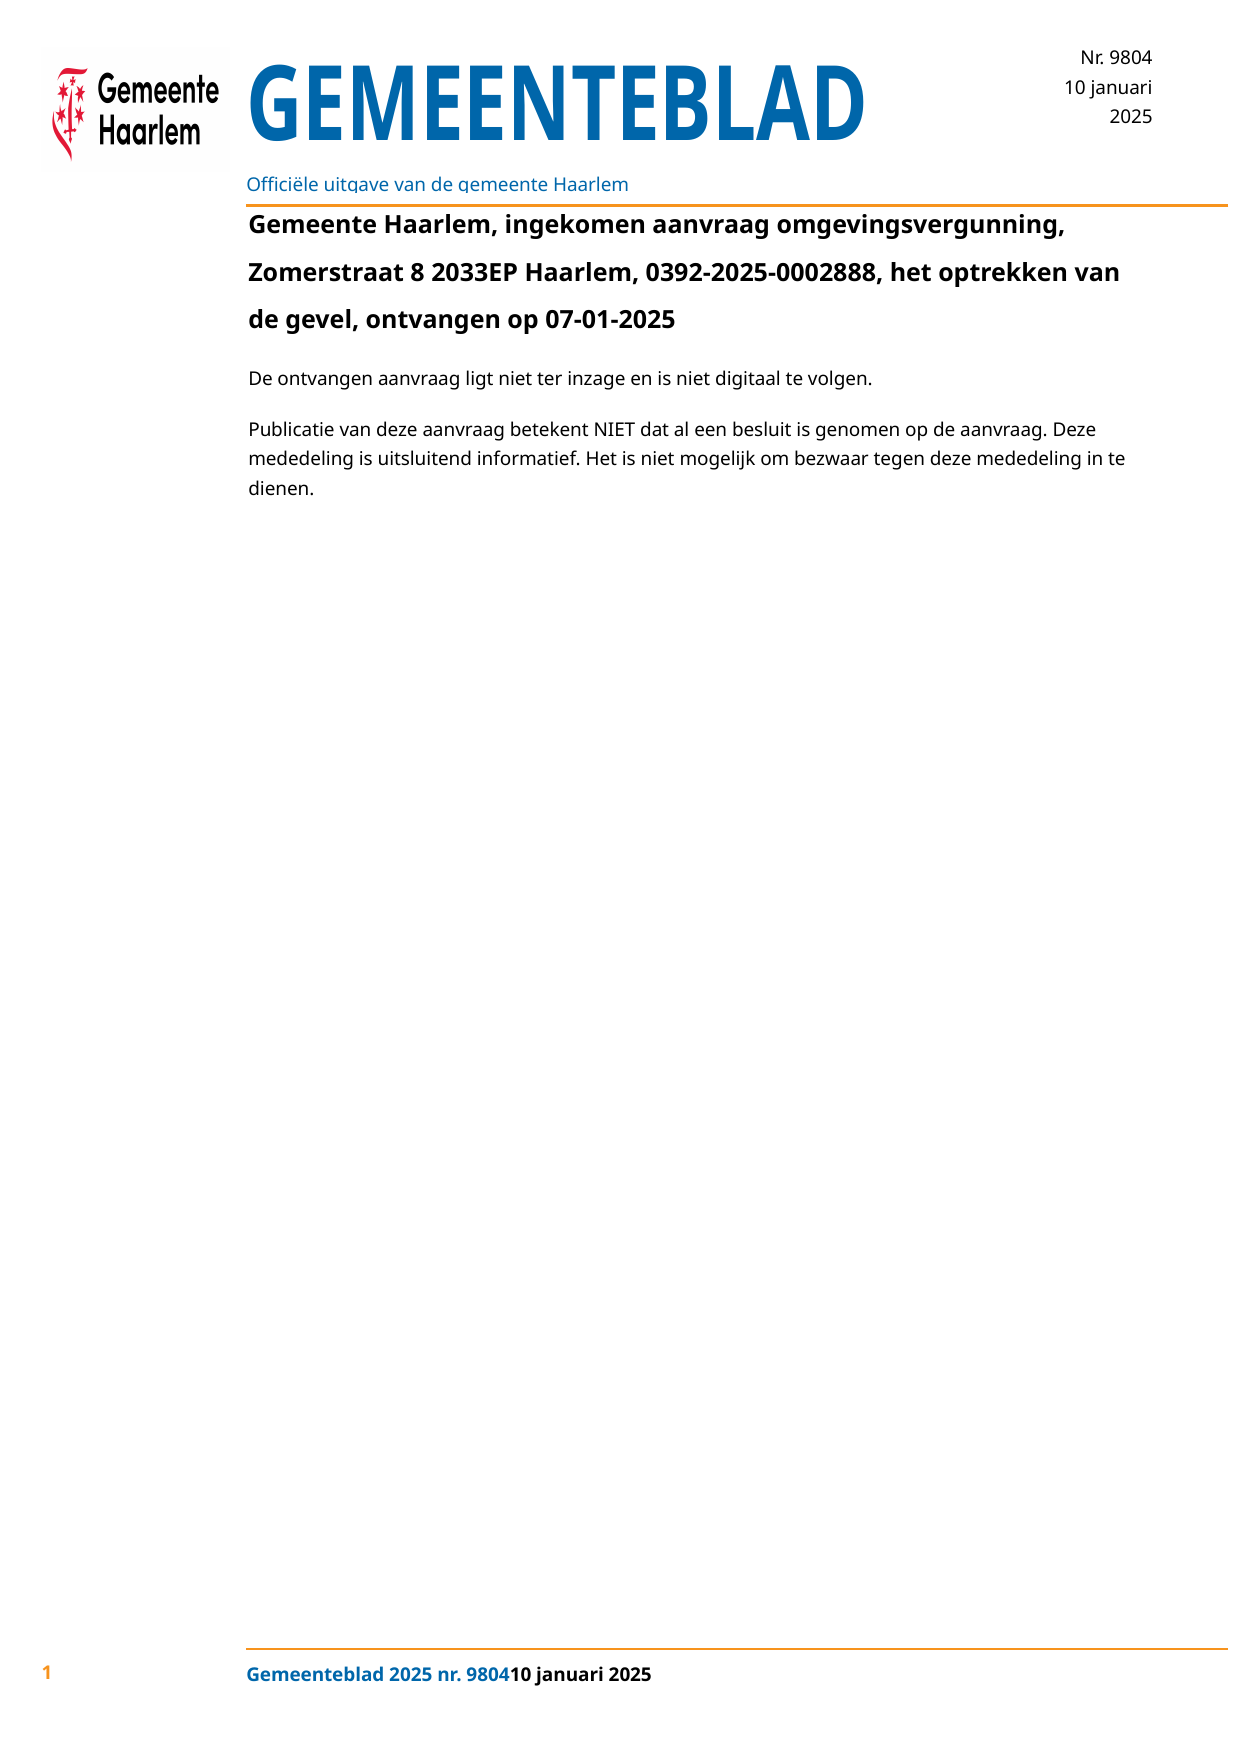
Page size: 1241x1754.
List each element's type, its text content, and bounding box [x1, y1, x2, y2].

picture [41, 47, 231, 172]
text De ontvangen aanvraag ligt niet ter inzage en is niet digitaal te volgen. [248, 366, 1152, 391]
text Publicatie van deze aanvraag betekent NIET dat al een besluit is genomen op de aanvraag. Deze mededeling is uitsluitend informatief. Het is niet mogelijk om bezwaar tegen deze mededeling in te dienen. [248, 416, 1152, 501]
text Gemeente Haarlem, ingekomen aanvraag omgevingsvergunning, Zomerstraat 8 2033EP Haarlem, 0392-2025-0002888, het optrekken van de gevel, ontvangen op 07-01-2025 [248, 207, 1152, 336]
